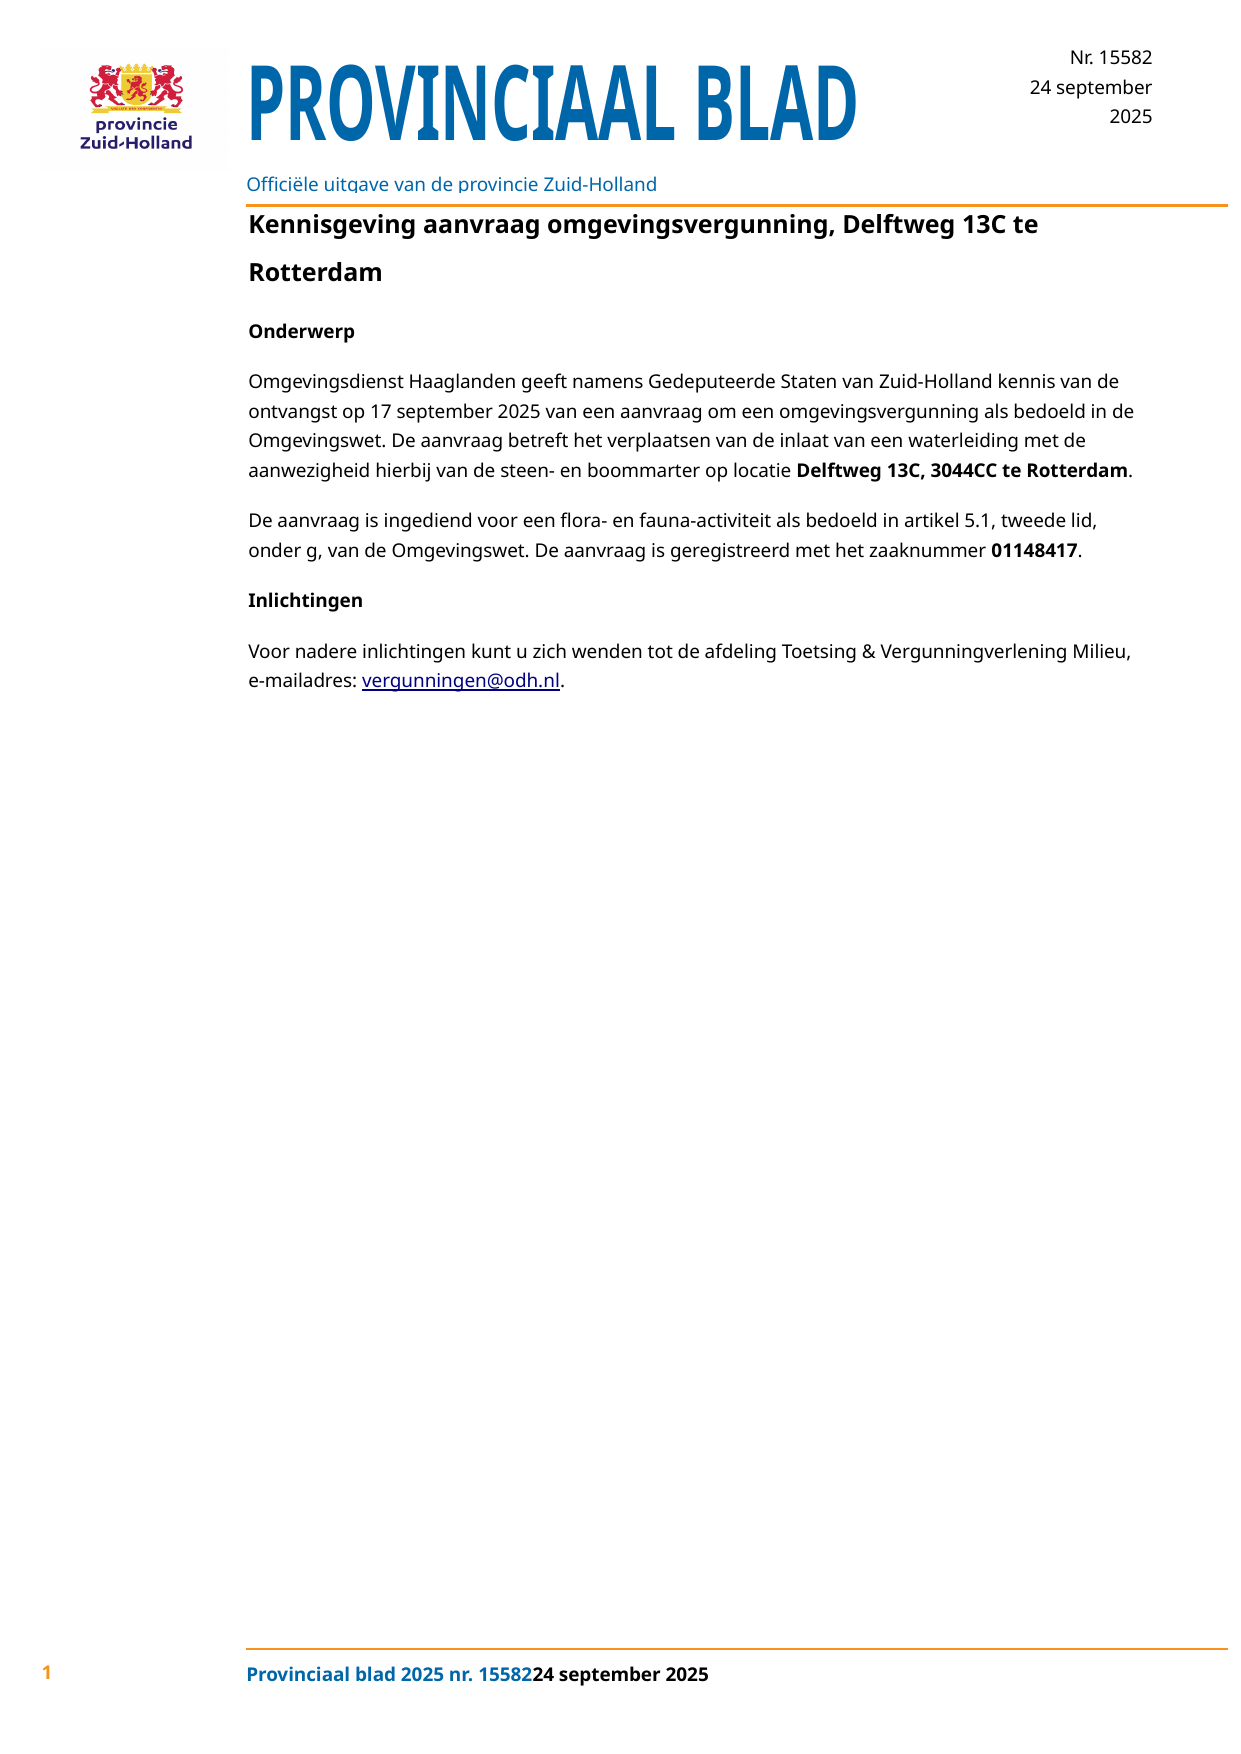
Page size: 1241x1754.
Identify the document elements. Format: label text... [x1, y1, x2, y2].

text Voor nadere inlichtingen kunt u zich wenden tot de afdeling Toetsing & Vergunningverlening Milieu, e-mailadres: vergunningen@odh.nl. [248, 638, 1152, 693]
text Inlichtingen [248, 587, 1152, 613]
text Kennisgeving aanvraag omgevingsvergunning, Delftweg 13C te Rotterdam [248, 207, 1152, 288]
text De aanvraag is ingediend voor een flora- en fauna-activiteit als bedoeld in artikel 5.1, tweede lid, onder g, van de Omgevingswet. De aanvraag is geregistreerd met het zaaknummer 01148417. [248, 507, 1152, 563]
text Omgevingsdienst Haaglanden geeft namens Gedeputeerde Staten van Zuid-Holland kennis van de ontvangst op 17 september 2025 van een aanvraag om een omgevingsvergunning als bedoeld in de Omgevingswet. De aanvraag betreft het verplaatsen van de inlaat van een waterleiding met de aanwezigheid hierbij van de steen- en boommarter op locatie Delftweg 13C, 3044CC te Rotterdam. [248, 368, 1152, 483]
text Onderwerp [248, 318, 1152, 344]
picture [41, 47, 231, 172]
